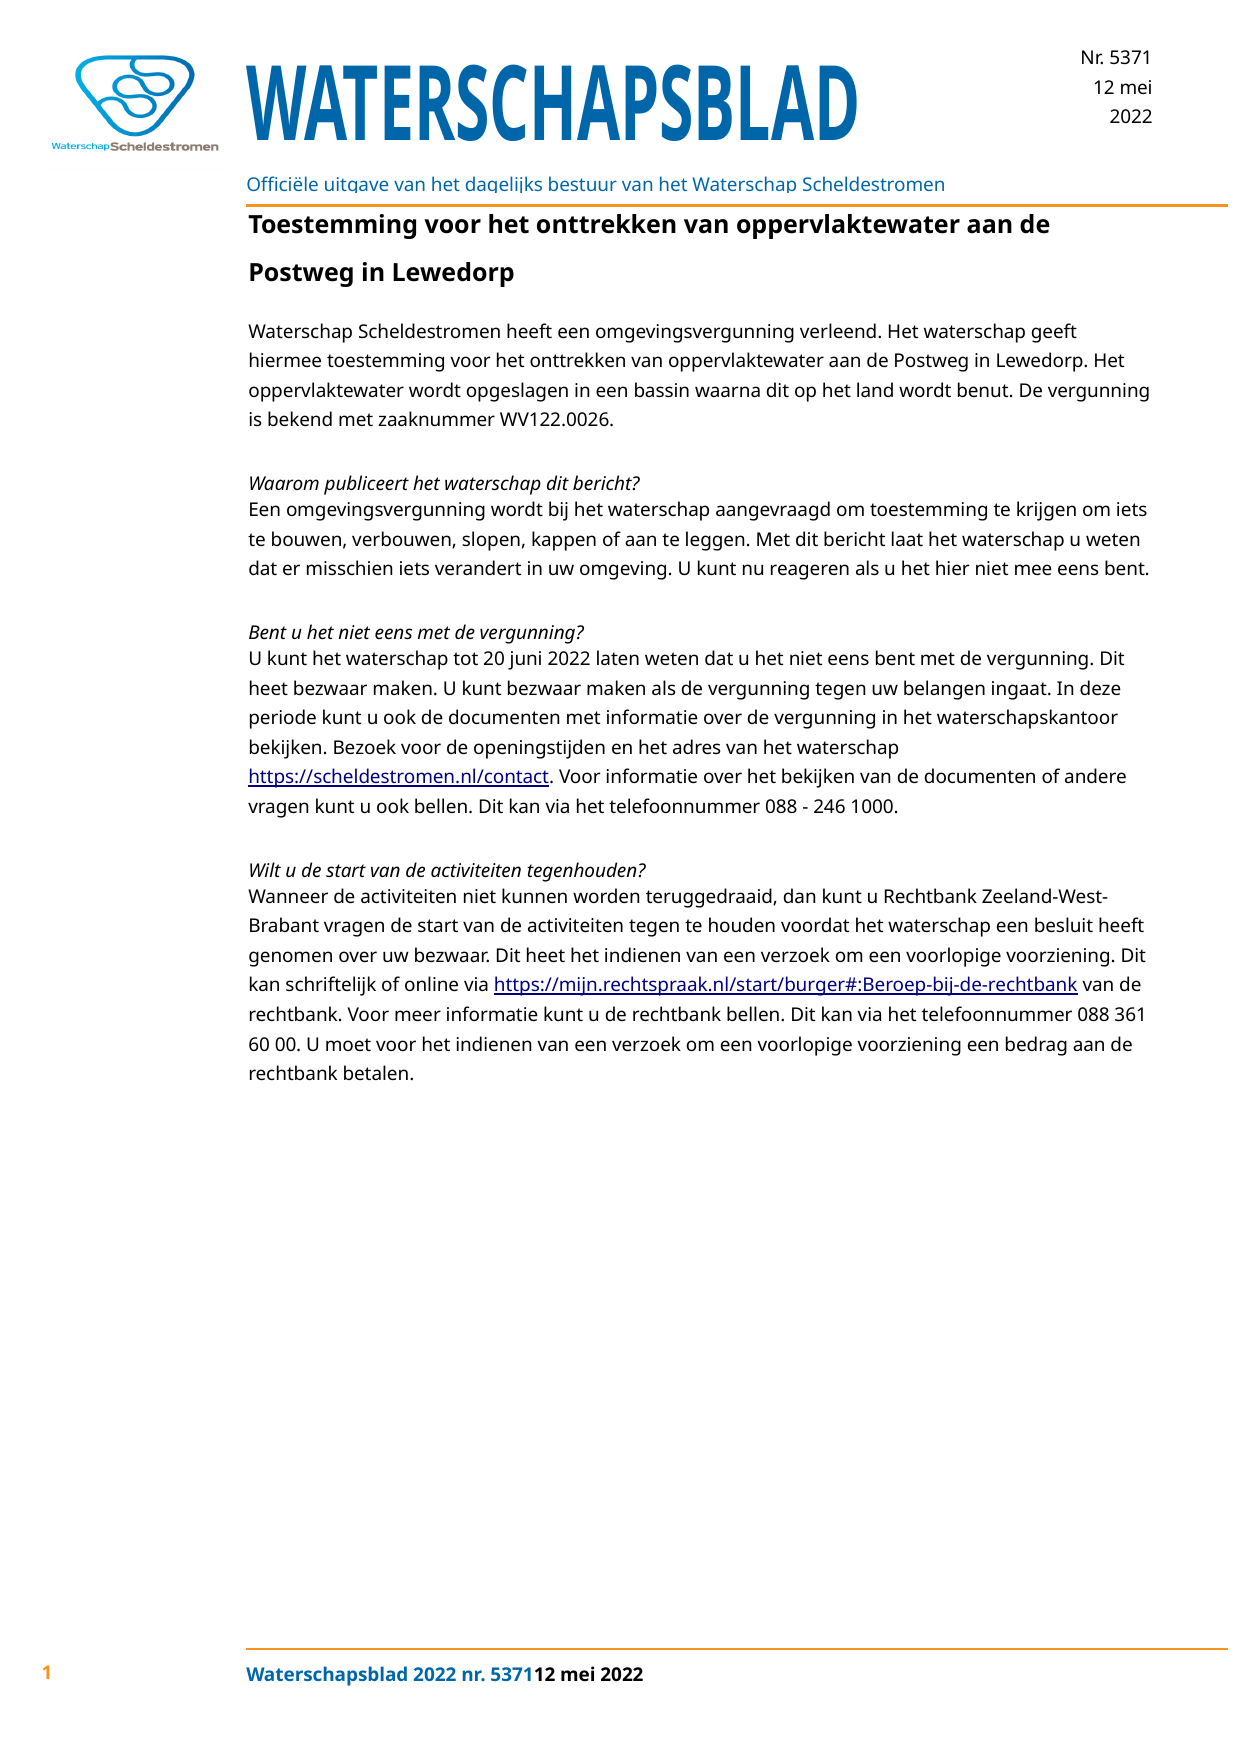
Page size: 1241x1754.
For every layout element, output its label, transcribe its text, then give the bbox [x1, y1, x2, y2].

text Wanneer de activiteiten niet kunnen worden teruggedraaid, dan kunt u Rechtbank Zeeland-West-Brabant vragen de start van de activiteiten tegen te houden voordat het waterschap een besluit heeft genomen over uw bezwaar. Dit heet het indienen van een verzoek om een voorlopige voorziening. Dit kan schriftelijk of online via https://mijn.rechtspraak.nl/start/burger#:Beroep-bij-de-rechtbank van de rechtbank. Voor meer informatie kunt u de rechtbank bellen. Dit kan via het telefoonnummer 088 361 60 00. U moet voor het indienen van een verzoek om een voorlopige voorziening een bedrag aan de rechtbank betalen. [248, 883, 1152, 1086]
text Waterschap Scheldestromen heeft een omgevingsvergunning verleend. Het waterschap geeft hiermee toestemming voor het onttrekken van oppervlaktewater aan de Postweg in Lewedorp. Het oppervlaktewater wordt opgeslagen in een bassin waarna dit op het land wordt benut. De vergunning is bekend met zaaknummer WV122.0026. [248, 318, 1152, 432]
text U kunt het waterschap tot 20 juni 2022 laten weten dat u het niet eens bent met de vergunning. Dit heet bezwaar maken. U kunt bezwaar maken als de vergunning tegen uw belangen ingaat. In deze periode kunt u ook de documenten met informatie over de vergunning in het waterschapskantoor bekijken. Bezoek voor de openingstijden en het adres van het waterschap https://scheldestromen.nl/contact. Voor informatie over het bekijken van de documenten of andere vragen kunt u ook bellen. Dit kan via het telefoonnummer 088 - 246 1000. [248, 645, 1152, 819]
text Toestemming voor het onttrekken van oppervlaktewater aan de Postweg in Lewedorp [248, 207, 1152, 288]
text Bent u het niet eens met de vergunning? [248, 619, 1152, 645]
text Een omgevingsvergunning wordt bij het waterschap aangevraagd om toestemming te krijgen om iets te bouwen, verbouwen, slopen, kappen of aan te leggen. Met dit bericht laat het waterschap u weten dat er misschien iets verandert in uw omgeving. U kunt nu reageren als u het hier niet mee eens bent. [248, 496, 1152, 581]
picture [41, 47, 231, 172]
text Wilt u de start van de activiteiten tegenhouden? [248, 857, 1152, 883]
text Waarom publiceert het waterschap dit bericht? [248, 471, 1152, 496]
